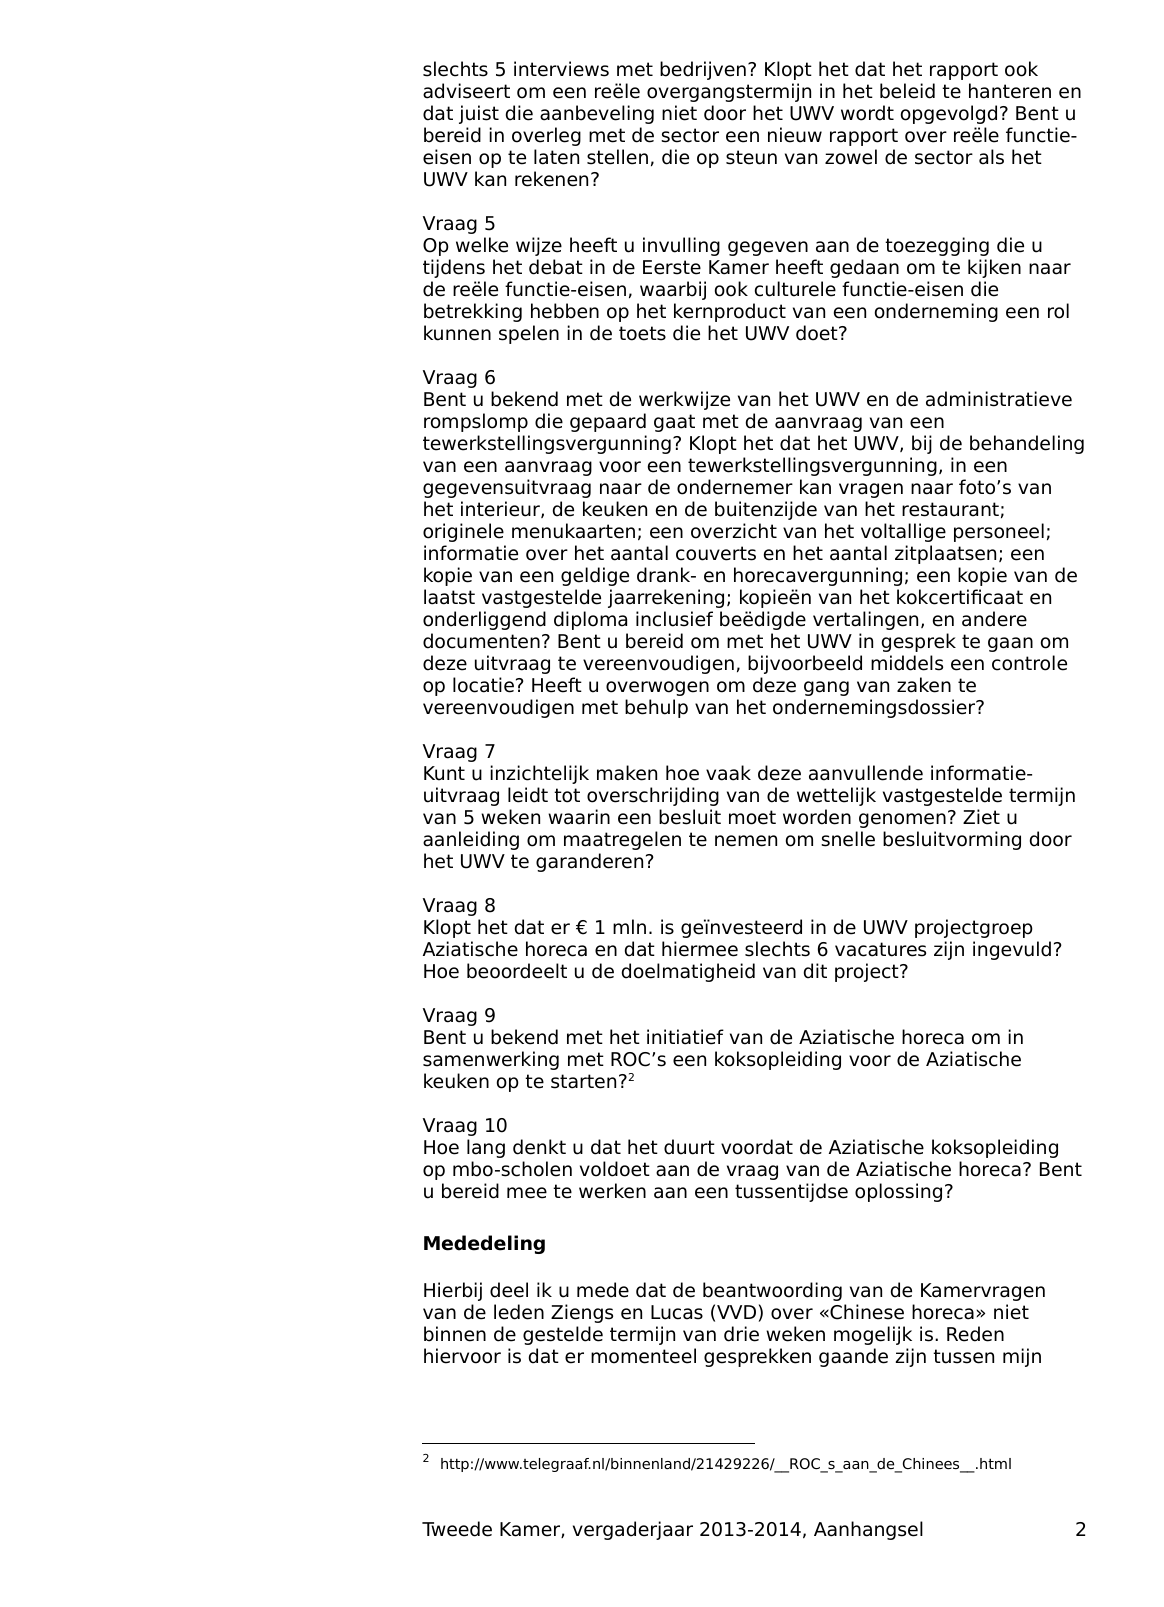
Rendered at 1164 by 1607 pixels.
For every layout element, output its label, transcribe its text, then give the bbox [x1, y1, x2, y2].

text Hoe lang denkt u dat het duurt voordat de Aziatische koksopleiding op mbo-scholen voldoet aan de vraag van de Aziatische horeca? Bent u bereid mee te werken aan een tussentijdse oplossing? [422, 1137, 1087, 1203]
text Vraag 9 [422, 1005, 1087, 1027]
text Klopt het dat er € 1 mln. is geïnvesteerd in de UWV projectgroep Aziatische horeca en dat hiermee slechts 6 vacatures zijn ingevuld? Hoe beoordeelt u de doelmatigheid van dit project? [422, 917, 1087, 983]
subtitle Mededeling [422, 1233, 1087, 1255]
text Vraag 6 [422, 367, 1087, 389]
text Bent u bekend met de werkwijze van het UWV en de administratieve rompslomp die gepaard gaat met de aanvraag van een tewerkstellingsvergunning? Klopt het dat het UWV, bij de behandeling van een aanvraag voor een tewerkstellingsvergunning, in een gegevensuitvraag naar de ondernemer kan vragen naar foto’s van het interieur, de keuken en de buitenzijde van het restaurant; originele menukaarten; een overzicht van het voltallige personeel; informatie over het aantal couverts en het aantal zitplaatsen; een kopie van een geldige drank- en horecavergunning; een kopie van de laatst vastgestelde jaarrekening; kopieën van het kokcertificaat en onderliggend diploma inclusief beëdigde vertalingen, en andere documenten? Bent u bereid om met het UWV in gesprek te gaan om deze uitvraag te vereenvoudigen, bijvoorbeeld middels een controle op locatie? Heeft u overwogen om deze gang van zaken te vereenvoudigen met behulp van het ondernemingsdossier? [422, 389, 1087, 719]
text http://www.telegraaf.nl/binnenland/21429226/__ROC_s_aan_de_Chinees__.html [422, 1452, 1087, 1474]
text Bent u bekend met het initiatief van de Aziatische horeca om in samenwerking met ROC’s een koksopleiding voor de Aziatische keuken op te starten? [422, 1027, 1087, 1093]
text slechts 5 interviews met bedrijven? Klopt het dat het rapport ook adviseert om een reële overgangstermijn in het beleid te hanteren en dat juist die aanbeveling niet door het UWV wordt opgevolgd? Bent u bereid in overleg met de sector een nieuw rapport over reële functie-eisen op te laten stellen, die op steun van zowel de sector als het UWV kan rekenen? [422, 59, 1087, 191]
text Vraag 5 [422, 213, 1087, 235]
text Vraag 10 [422, 1115, 1087, 1137]
text Op welke wijze heeft u invulling gegeven aan de toezegging die u tijdens het debat in de Eerste Kamer heeft gedaan om te kijken naar de reële functie-eisen, waarbij ook culturele functie-eisen die betrekking hebben op het kernproduct van een onderneming een rol kunnen spelen in de toets die het UWV doet? [422, 235, 1087, 345]
text Vraag 8 [422, 895, 1087, 917]
text Vraag 7 [422, 741, 1087, 763]
text Kunt u inzichtelijk maken hoe vaak deze aanvullende informatie-uitvraag leidt tot overschrijding van de wettelijk vastgestelde termijn van 5 weken waarin een besluit moet worden genomen? Ziet u aanleiding om maatregelen te nemen om snelle besluitvorming door het UWV te garanderen? [422, 763, 1087, 873]
text Hierbij deel ik u mede dat de beantwoording van de Kamervragen van de leden Ziengs en Lucas (VVD) over «Chinese horeca» niet binnen de gestelde termijn van drie weken mogelijk is. Reden hiervoor is dat er momenteel gesprekken gaande zijn tussen mijn [422, 1280, 1087, 1368]
